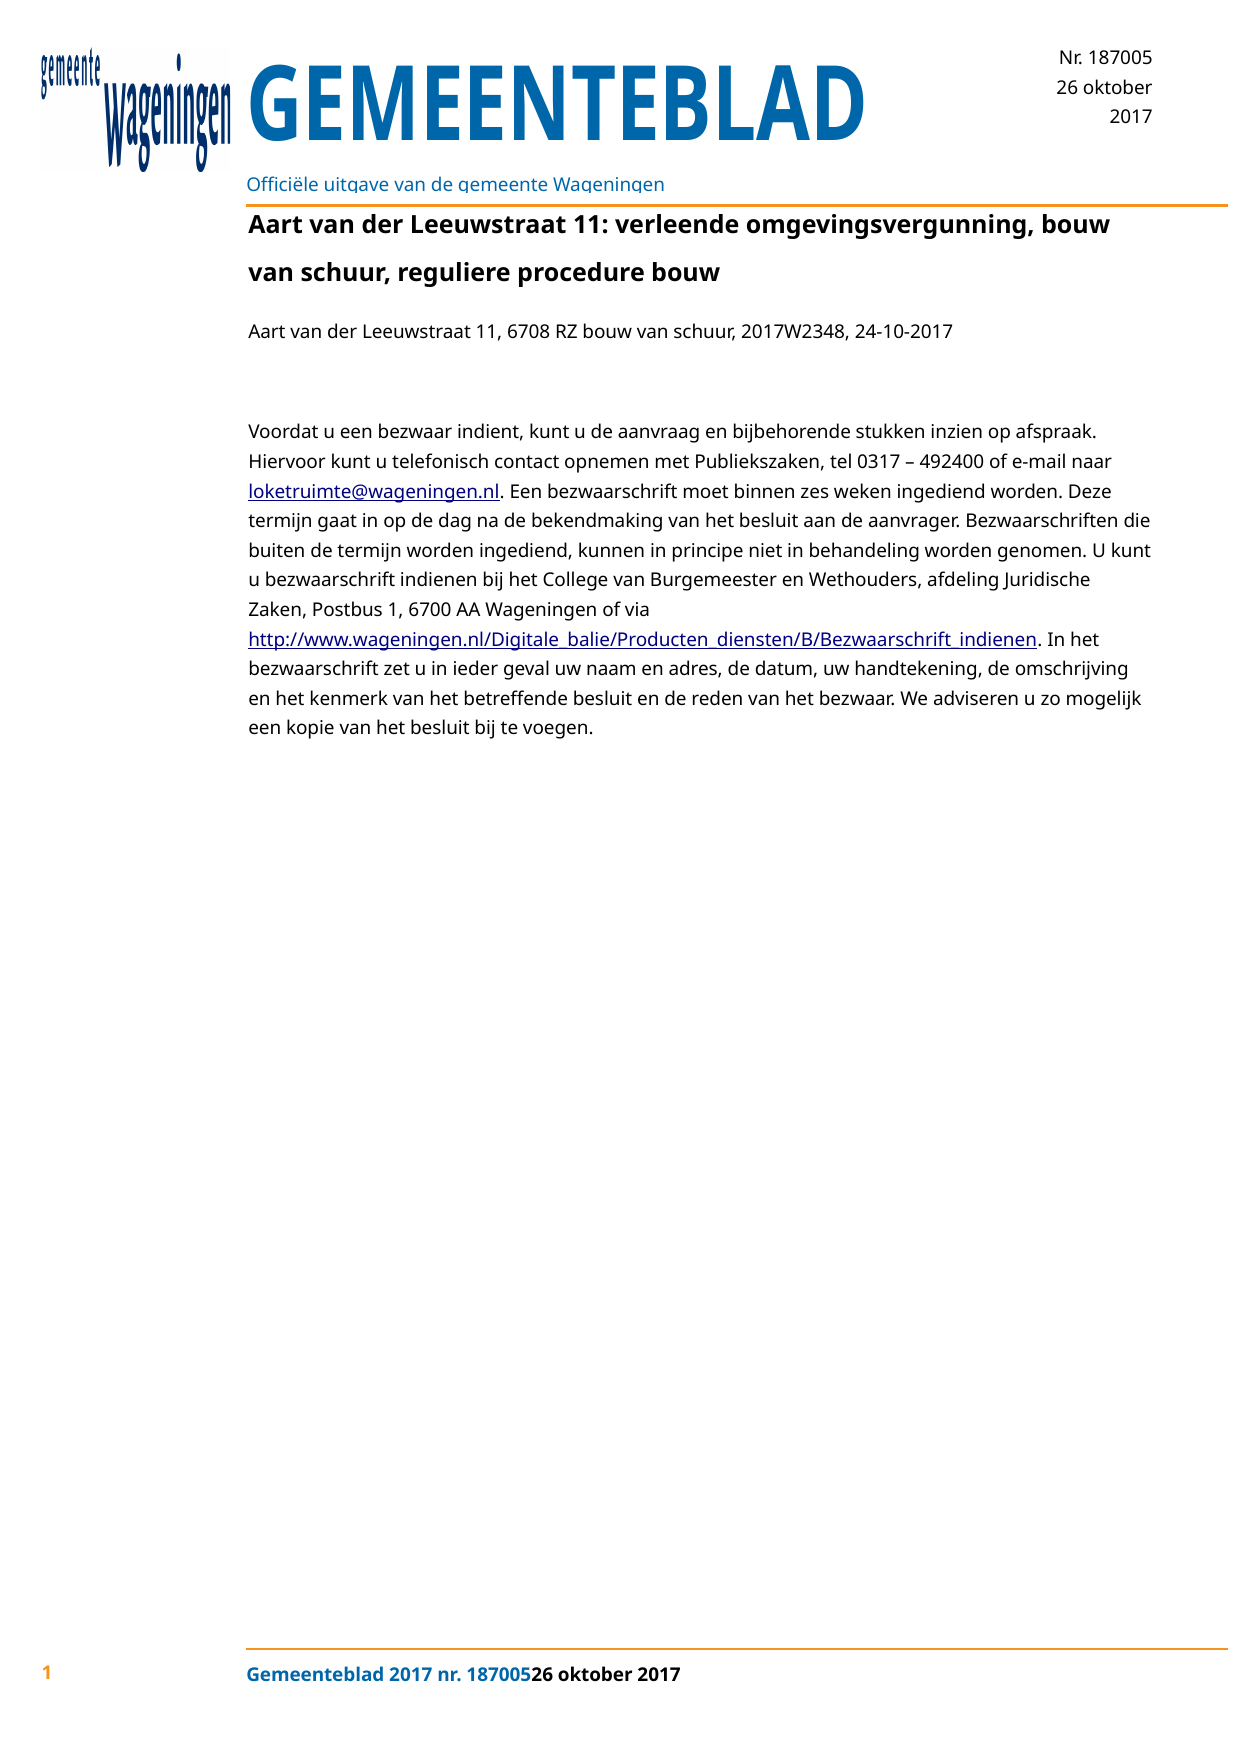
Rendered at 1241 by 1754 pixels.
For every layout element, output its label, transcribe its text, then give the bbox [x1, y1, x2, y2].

text Aart van der Leeuwstraat 11: verleende omgevingsvergunning, bouw van schuur, reguliere procedure bouw [248, 207, 1152, 288]
text Aart van der Leeuwstraat 11, 6708 RZ bouw van schuur, 2017W2348, 24-10-2017 [248, 318, 1152, 344]
picture [41, 47, 231, 172]
text Voordat u een bezwaar indient, kunt u de aanvraag en bijbehorende stukken inzien op afspraak. Hiervoor kunt u telefonisch contact opnemen met Publiekszaken, tel 0317 – 492400 of e-mail naar loketruimte@wageningen.nl. Een bezwaarschrift moet binnen zes weken ingediend worden. Deze termijn gaat in op de dag na de bekendmaking van het besluit aan de aanvrager. Bezwaarschriften die buiten de termijn worden ingediend, kunnen in principe niet in behandeling worden genomen. U kunt u bezwaarschrift indienen bij het College van Burgemeester en Wethouders, afdeling Juridische Zaken, Postbus 1, 6700 AA Wageningen of via http://www.wageningen.nl/Digitale_balie/Producten_diensten/B/Bezwaarschrift_indienen. In het bezwaarschrift zet u in ieder geval uw naam en adres, de datum, uw handtekening, de omschrijving en het kenmerk van het betreffende besluit en de reden van het bezwaar. We adviseren u zo mogelijk een kopie van het besluit bij te voegen. [248, 419, 1152, 740]
